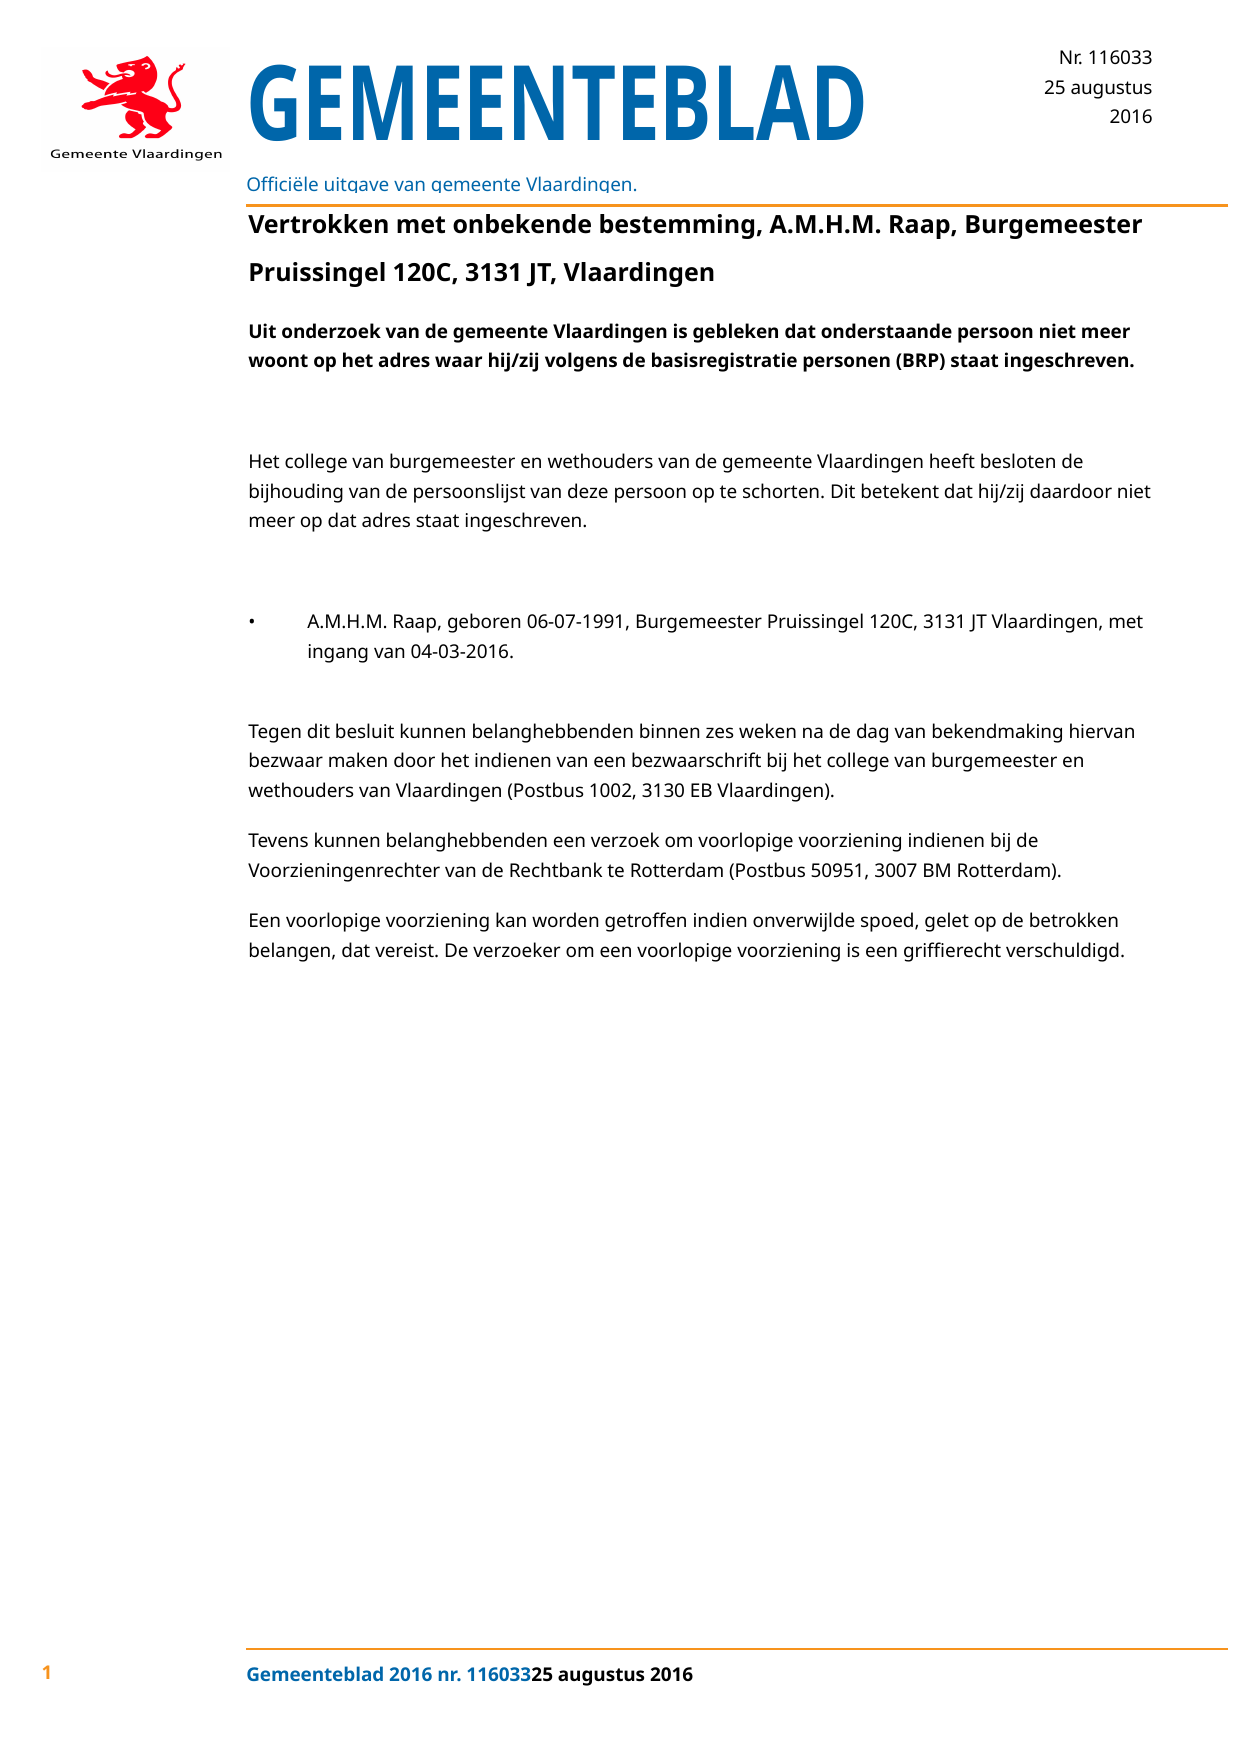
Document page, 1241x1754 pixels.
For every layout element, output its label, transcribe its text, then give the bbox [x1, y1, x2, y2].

text Tevens kunnen belanghebbenden een verzoek om voorlopige voorziening indienen bij de Voorzieningenrechter van de Rechtbank te Rotterdam (Postbus 50951, 3007 BM Rotterdam). [248, 827, 1152, 883]
text Het college van burgemeester en wethouders van de gemeente Vlaardingen heeft besloten de bijhouding van de persoonslijst van deze persoon op te schorten. Dit betekent dat hij/zij daardoor niet meer op dat adres staat ingeschreven. [248, 448, 1152, 533]
list A.M.H.M. Raap, geboren 06-07-1991, Burgemeester Pruissingel 120C, 3131 JT Vlaardingen, met ingang van 04-03-2016. [248, 608, 1152, 664]
text Tegen dit besluit kunnen belanghebbenden binnen zes weken na de dag van bekendmaking hiervan bezwaar maken door het indienen van een bezwaarschrift bij het college van burgemeester en wethouders van Vlaardingen (Postbus 1002, 3130 EB Vlaardingen). [248, 718, 1152, 803]
text Vertrokken met onbekende bestemming, A.M.H.M. Raap, Burgemeester Pruissingel 120C, 3131 JT, Vlaardingen [248, 207, 1152, 288]
picture [41, 47, 231, 172]
text Een voorlopige voorziening kan worden getroffen indien onverwijlde spoed, gelet op de betrokken belangen, dat vereist. De verzoeker om een voorlopige voorziening is een griffierecht verschuldigd. [248, 907, 1152, 963]
text Uit onderzoek van de gemeente Vlaardingen is gebleken dat onderstaande persoon niet meer woont op het adres waar hij/zij volgens de basisregistratie personen (BRP) staat ingeschreven. [248, 318, 1152, 373]
